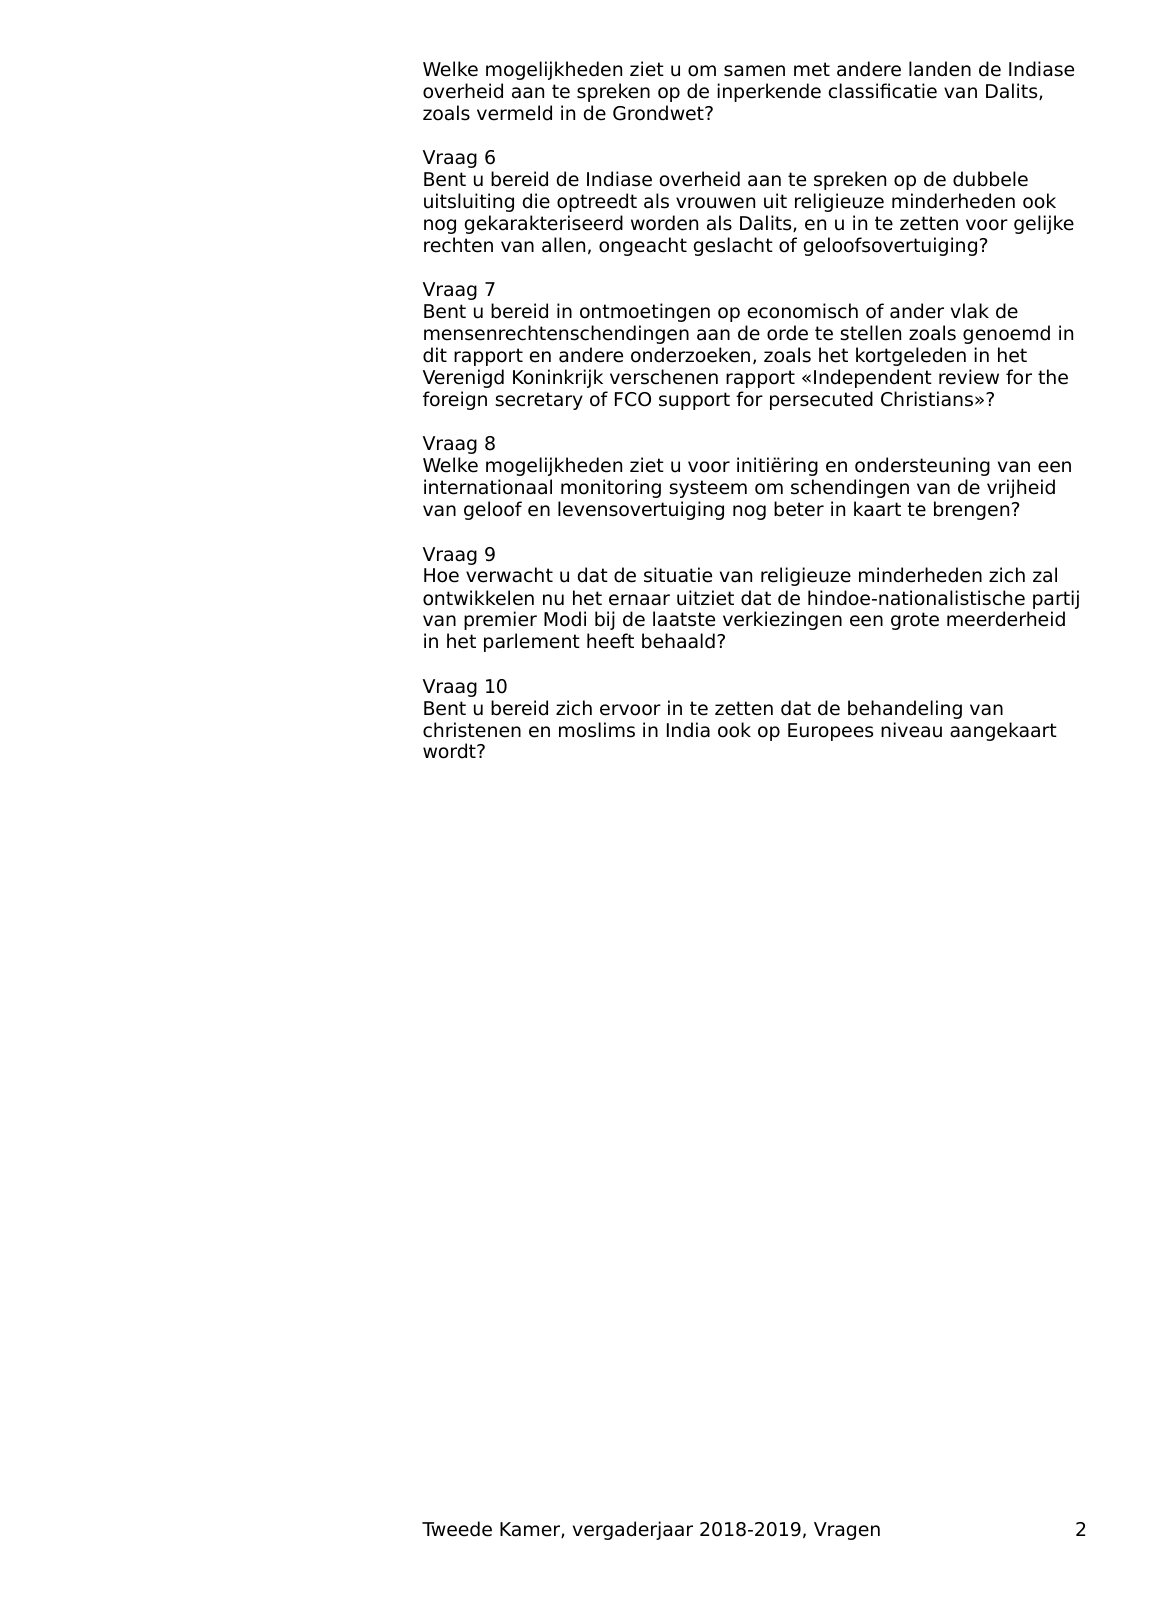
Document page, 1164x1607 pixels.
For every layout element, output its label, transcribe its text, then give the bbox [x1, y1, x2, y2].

text Bent u bereid de Indiase overheid aan te spreken op de dubbele uitsluiting die optreedt als vrouwen uit religieuze minderheden ook nog gekarakteriseerd worden als Dalits, en u in te zetten voor gelijke rechten van allen, ongeacht geslacht of geloofsovertuiging? [422, 169, 1087, 257]
text Bent u bereid zich ervoor in te zetten dat de behandeling van christenen en moslims in India ook op Europees niveau aangekaart wordt? [422, 697, 1087, 763]
text Vraag 7 [422, 279, 1087, 301]
text Hoe verwacht u dat de situatie van religieuze minderheden zich zal ontwikkelen nu het ernaar uitziet dat de hindoe-nationalistische partij van premier Modi bij de laatste verkiezingen een grote meerderheid in het parlement heeft behaald? [422, 565, 1087, 653]
text Bent u bereid in ontmoetingen op economisch of ander vlak de mensenrechtenschendingen aan de orde te stellen zoals genoemd in dit rapport en andere onderzoeken, zoals het kortgeleden in het Verenigd Koninkrijk verschenen rapport «Independent review for the foreign secretary of FCO support for persecuted Christians»? [422, 301, 1087, 411]
text Welke mogelijkheden ziet u om samen met andere landen de Indiase overheid aan te spreken op de inperkende classificatie van Dalits, zoals vermeld in de Grondwet? [422, 59, 1087, 125]
text Welke mogelijkheden ziet u voor initiëring en ondersteuning van een internationaal monitoring systeem om schendingen van de vrijheid van geloof en levensovertuiging nog beter in kaart te brengen? [422, 455, 1087, 521]
text Vraag 10 [422, 676, 1087, 697]
text Vraag 9 [422, 543, 1087, 565]
text Vraag 6 [422, 147, 1087, 169]
text Vraag 8 [422, 433, 1087, 455]
